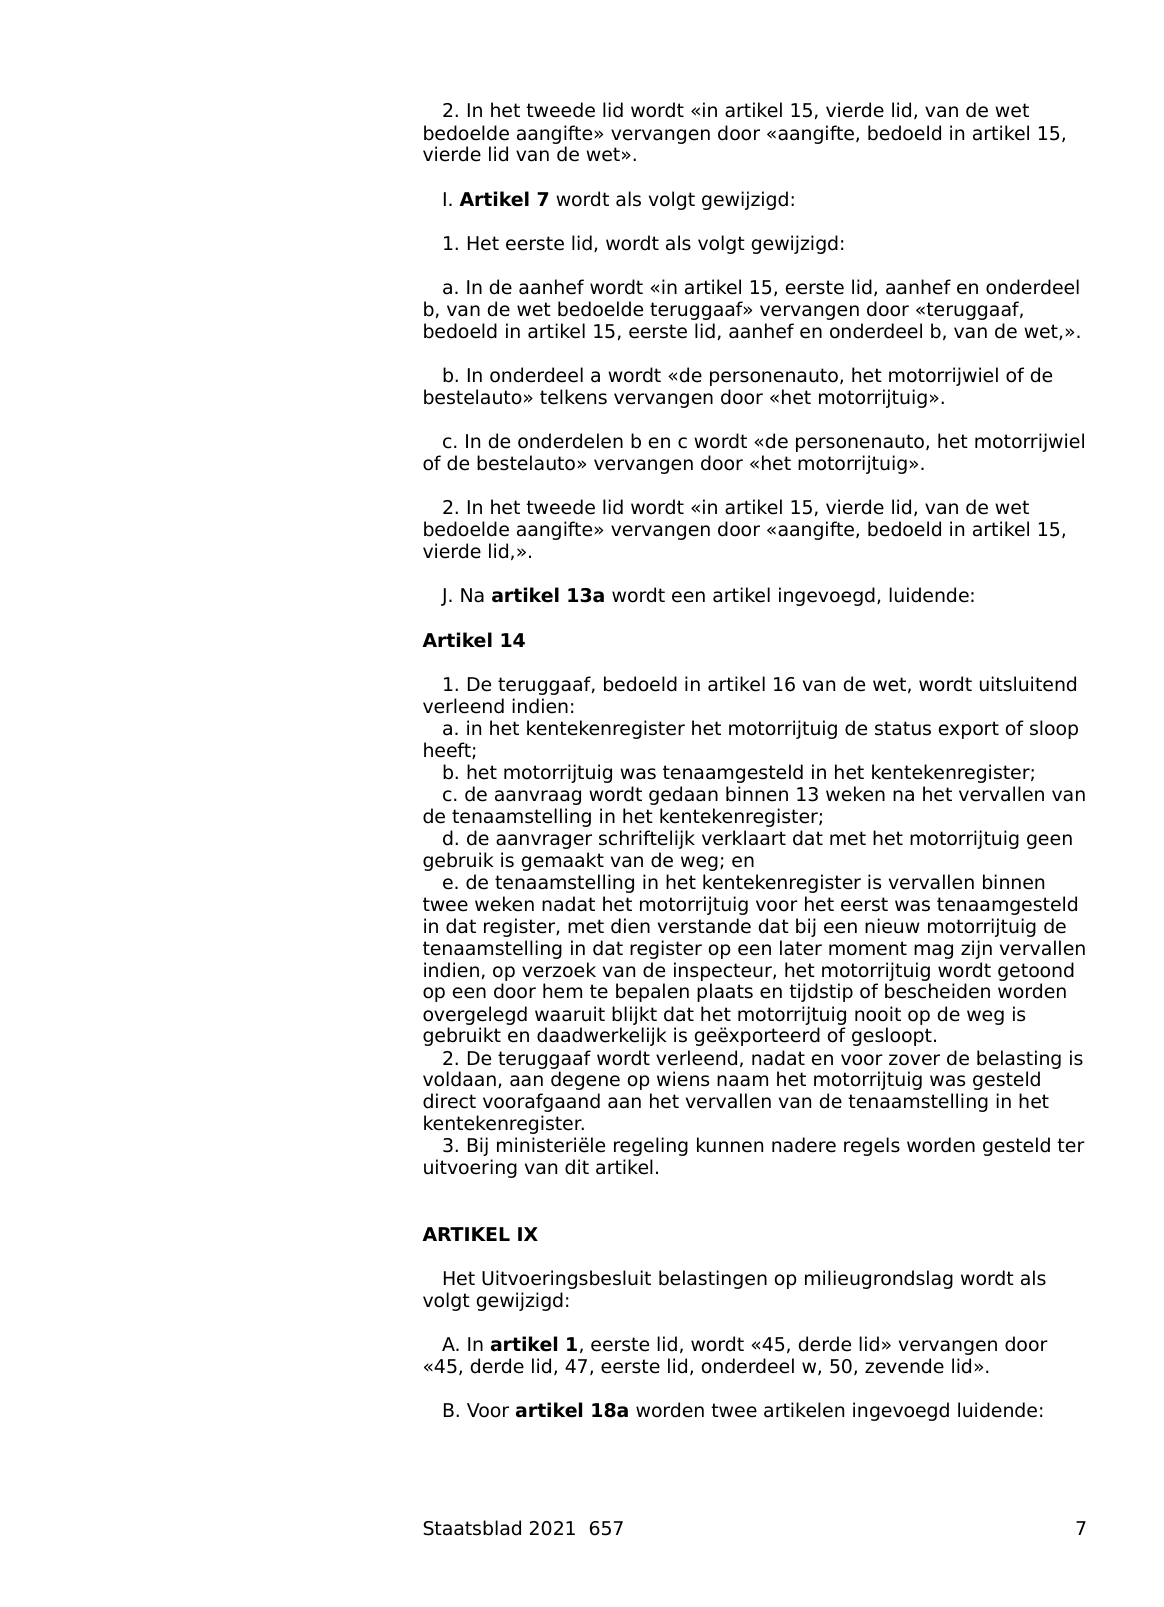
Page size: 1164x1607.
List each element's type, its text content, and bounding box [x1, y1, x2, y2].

text a. in het kentekenregister het motorrijtuig de status export of sloop heeft; [422, 718, 1087, 762]
text J. Na artikel 13a wordt een artikel ingevoegd, luidende: [422, 585, 1087, 607]
text Het Uitvoeringsbesluit belastingen op milieugrondslag wordt als volgt gewijzigd: [422, 1268, 1087, 1312]
text b. In onderdeel a wordt «de personenauto, het motorrijwiel of de bestelauto» telkens vervangen door «het motorrijtuig». [422, 365, 1087, 409]
text e. de tenaamstelling in het kentekenregister is vervallen binnen twee weken nadat het motorrijtuig voor het eerst was tenaamgesteld in dat register, met dien verstande dat bij een nieuw motorrijtuig de tenaamstelling in dat register op een later moment mag zijn vervallen indien, op verzoek van de inspecteur, het motorrijtuig wordt getoond op een door hem te bepalen plaats en tijdstip of bescheiden worden overgelegd waaruit blijkt dat het motorrijtuig nooit op de weg is gebruikt en daadwerkelijk is geëxporteerd of gesloopt. [422, 872, 1087, 1047]
text A. In artikel 1, eerste lid, wordt «45, derde lid» vervangen door «45, derde lid, 47, eerste lid, onderdeel w, 50, zevende lid». [422, 1334, 1087, 1378]
text B. Voor artikel 18a worden twee artikelen ingevoegd luidende: [422, 1400, 1087, 1422]
text 2. In het tweede lid wordt «in artikel 15, vierde lid, van de wet bedoelde aangifte» vervangen door «aangifte, bedoeld in artikel 15, vierde lid,». [422, 497, 1087, 563]
text a. In de aanhef wordt «in artikel 15, eerste lid, aanhef en onderdeel b, van de wet bedoelde teruggaaf» vervangen door «teruggaaf, bedoeld in artikel 15, eerste lid, aanhef en onderdeel b, van de wet,». [422, 277, 1087, 343]
subtitle Artikel 14 [422, 629, 1087, 652]
text d. de aanvrager schriftelijk verklaart dat met het motorrijtuig geen gebruik is gemaakt van de weg; en [422, 828, 1087, 872]
text c. In de onderdelen b en c wordt «de personenauto, het motorrijwiel of de bestelauto» vervangen door «het motorrijtuig». [422, 431, 1087, 475]
text b. het motorrijtuig was tenaamgesteld in het kentekenregister; [422, 762, 1087, 784]
text c. de aanvraag wordt gedaan binnen 13 weken na het vervallen van de tenaamstelling in het kentekenregister; [422, 784, 1087, 828]
text 1. Het eerste lid, wordt als volgt gewijzigd: [422, 233, 1087, 255]
text I. Artikel 7 wordt als volgt gewijzigd: [422, 188, 1087, 211]
text 1. De teruggaaf, bedoeld in artikel 16 van de wet, wordt uitsluitend verleend indien: [422, 674, 1087, 718]
text 2. De teruggaaf wordt verleend, nadat en voor zover de belasting is voldaan, aan degene op wiens naam het motorrijtuig was gesteld direct voorafgaand aan het vervallen van de tenaamstelling in het kentekenregister. [422, 1047, 1087, 1135]
text 2. In het tweede lid wordt «in artikel 15, vierde lid, van de wet bedoelde aangifte» vervangen door «aangifte, bedoeld in artikel 15, vierde lid van de wet». [422, 100, 1087, 166]
subtitle ARTIKEL IX [422, 1224, 1087, 1246]
text 3. Bij ministeriële regeling kunnen nadere regels worden gesteld ter uitvoering van dit artikel. [422, 1135, 1087, 1179]
